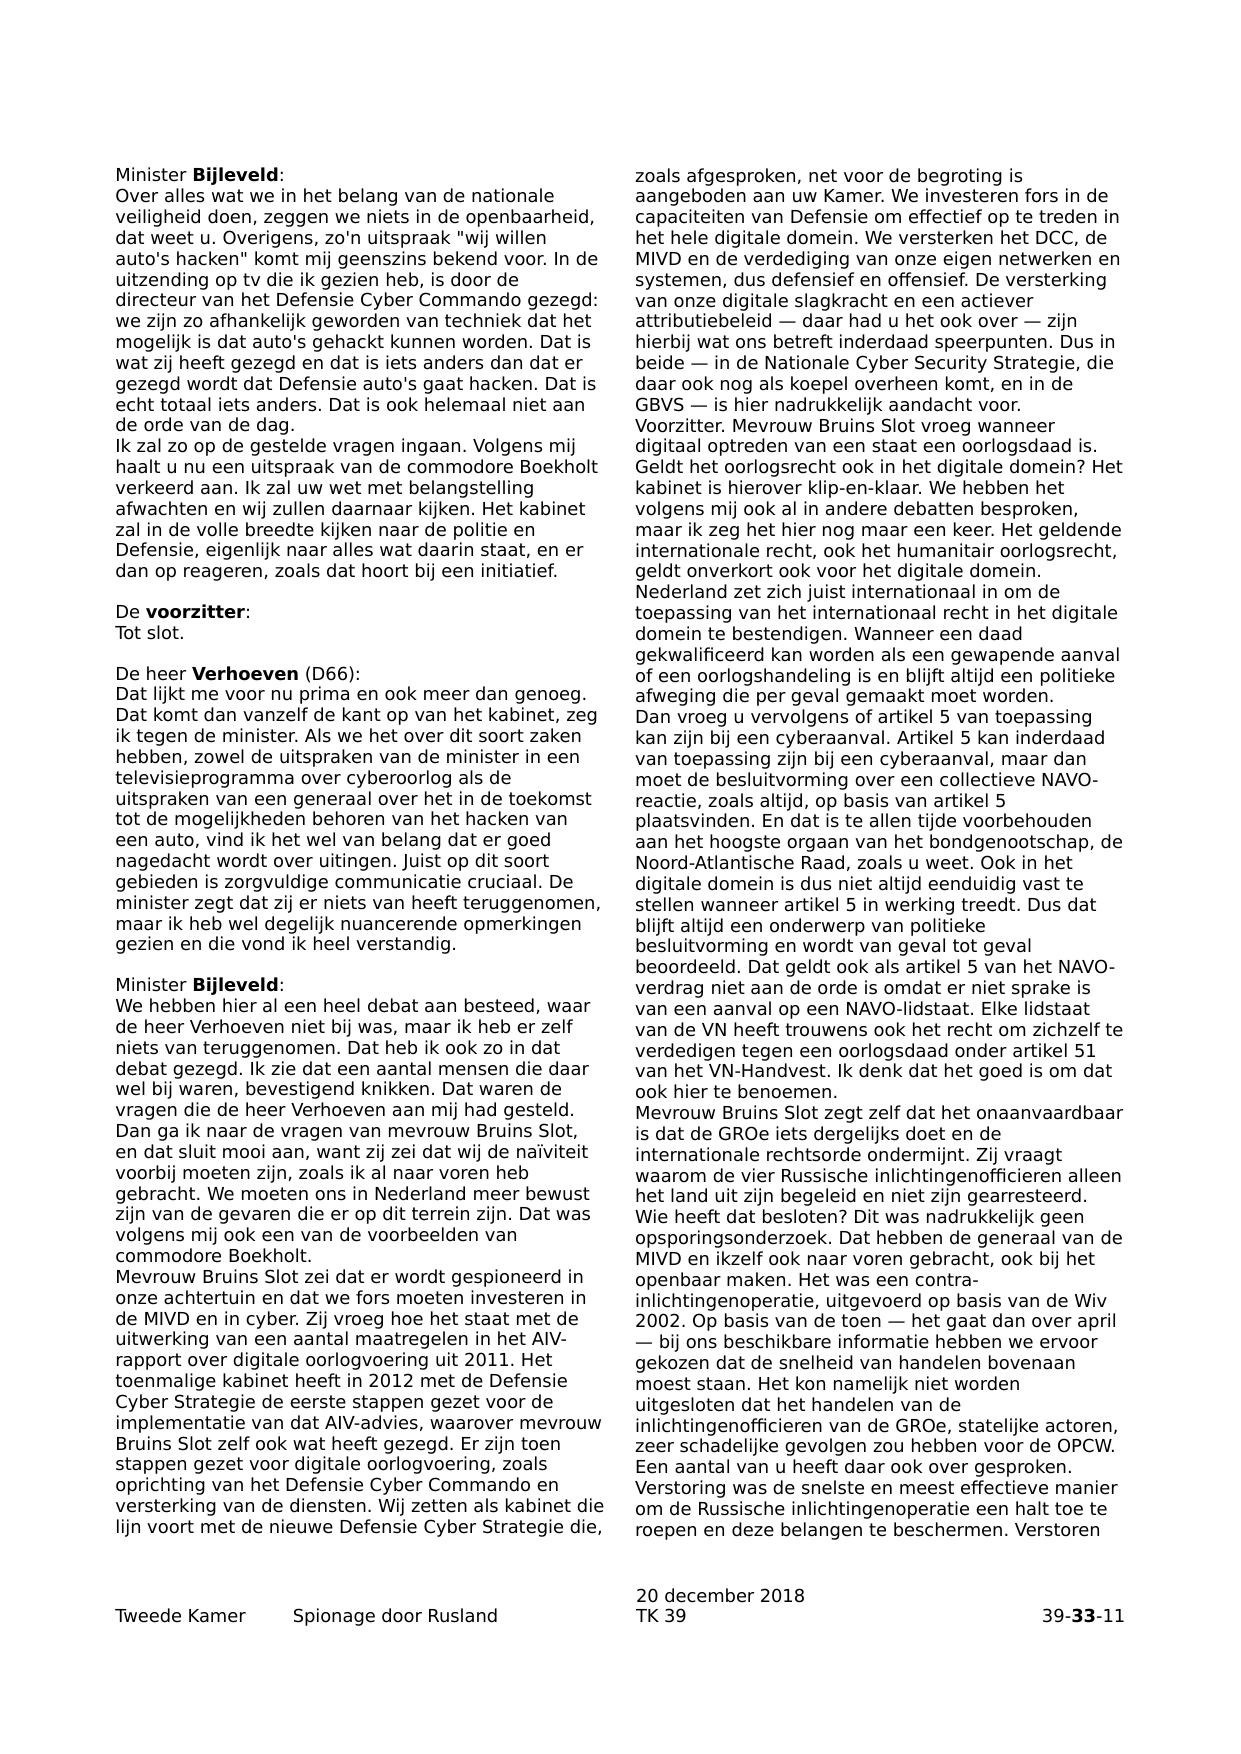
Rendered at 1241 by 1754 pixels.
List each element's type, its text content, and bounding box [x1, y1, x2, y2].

text Tot slot. [115, 623, 605, 643]
text De heer Verhoeven (D66): [115, 663, 605, 684]
text Dat lijkt me voor nu prima en ook meer dan genoeg. Dat komt dan vanzelf de kant op van het kabinet, zeg ik tegen de minister. Als we het over dit soort zaken hebben, zowel de uitspraken van de minister in een televisieprogramma over cyberoorlog als de uitspraken van een generaal over het in de toekomst tot de mogelijkheden behoren van het hacken van een auto, vind ik het wel van belang dat er goed nagedacht wordt over uitingen. Juist op dit soort gebieden is zorgvuldige communicatie cruciaal. De minister zegt dat zij er niets van heeft teruggenomen, maar ik heb wel degelijk nuancerende opmerkingen gezien en die vond ik heel verstandig. [115, 684, 605, 955]
text Dan vroeg u vervolgens of artikel 5 van toepassing kan zijn bij een cyberaanval. Artikel 5 kan inderdaad van toepassing zijn bij een cyberaanval, maar dan moet de besluitvorming over een collectieve NAVO-reactie, zoals altijd, op basis van artikel 5 plaatsvinden. En dat is te allen tijde voorbehouden aan het hoogste orgaan van het bondgenootschap, de Noord-Atlantische Raad, zoals u weet. Ook in het digitale domein is dus niet altijd eenduidig vast te stellen wanneer artikel 5 in werking treedt. Dus dat blijft altijd een onderwerp van politieke besluitvorming en wordt van geval tot geval beoordeeld. Dat geldt ook als artikel 5 van het NAVO-verdrag niet aan de orde is omdat er niet sprake is van een aanval op een NAVO-lidstaat. Elke lidstaat van de VN heeft trouwens ook het recht om zichzelf te verdedigen tegen een oorlogsdaad onder artikel 51 van het VN-Handvest. Ik denk dat het goed is om dat ook hier te benoemen. [635, 707, 1125, 1103]
text Minister Bijleveld: [115, 975, 605, 996]
text Over alles wat we in het belang van de nationale veiligheid doen, zeggen we niets in de openbaarheid, dat weet u. Overigens, zo'n uitspraak "wij willen auto's hacken" komt mij geenszins bekend voor. In de uitzending op tv die ik gezien heb, is door de directeur van het Defensie Cyber Commando gezegd: we zijn zo afhankelijk geworden van techniek dat het mogelijk is dat auto's gehackt kunnen worden. Dat is wat zij heeft gezegd en dat is iets anders dan dat er gezegd wordt dat Defensie auto's gaat hacken. Dat is echt totaal iets anders. Dat is ook helemaal niet aan de orde van de dag. [115, 186, 605, 436]
text Ik zal zo op de gestelde vragen ingaan. Volgens mij haalt u nu een uitspraak van de commodore Boekholt verkeerd aan. Ik zal uw wet met belangstelling afwachten en wij zullen daarnaar kijken. Het kabinet zal in de volle breedte kijken naar de politie en Defensie, eigenlijk naar alles wat daarin staat, en er dan op reageren, zoals dat hoort bij een initiatief. [115, 436, 605, 582]
text Mevrouw Bruins Slot zegt zelf dat het onaanvaardbaar is dat de GROe iets dergelijks doet en de internationale rechtsorde ondermijnt. Zij vraagt waarom de vier Russische inlichtingenofficieren alleen het land uit zijn begeleid en niet zijn gearresteerd. Wie heeft dat besloten? Dit was nadrukkelijk geen opsporingsonderzoek. Dat hebben de generaal van de MIVD en ikzelf ook naar voren gebracht, ook bij het openbaar maken. Het was een contra-inlichtingenoperatie, uitgevoerd op basis van de Wiv 2002. Op basis van de toen — het gaat dan over april — bij ons beschikbare informatie hebben we ervoor gekozen dat de snelheid van handelen bovenaan moest staan. Het kon namelijk niet worden uitgesloten dat het handelen van de inlichtingenofficieren van de GROe, statelijke actoren, zeer schadelijke gevolgen zou hebben voor de OPCW. Een aantal van u heeft daar ook over gesproken. Verstoring was de snelste en meest effectieve manier om de Russische inlichtingenoperatie een halt toe te roepen en deze belangen te beschermen. Verstoren [635, 1103, 1125, 1540]
text We hebben hier al een heel debat aan besteed, waar de heer Verhoeven niet bij was, maar ik heb er zelf niets van teruggenomen. Dat heb ik ook zo in dat debat gezegd. Ik zie dat een aantal mensen die daar wel bij waren, bevestigend knikken. Dat waren de vragen die de heer Verhoeven aan mij had gesteld. [115, 996, 605, 1121]
text Mevrouw Bruins Slot zei dat er wordt gespioneerd in onze achtertuin en dat we fors moeten investeren in de MIVD en in cyber. Zij vroeg hoe het staat met de uitwerking van een aantal maatregelen in het AIV-rapport over digitale oorlogvoering uit 2011. Het toenmalige kabinet heeft in 2012 met de Defensie Cyber Strategie de eerste stappen gezet voor de implementatie van dat AIV-advies, waarover mevrouw Bruins Slot zelf ook wat heeft gezegd. Er zijn toen stappen gezet voor digitale oorlogvoering, zoals oprichting van het Defensie Cyber Commando en versterking van de diensten. Wij zetten als kabinet die lijn voort met de nieuwe Defensie Cyber Strategie die, [115, 1267, 605, 1537]
text De voorzitter: [115, 602, 605, 623]
text Dan ga ik naar de vragen van mevrouw Bruins Slot, en dat sluit mooi aan, want zij zei dat wij de naïviteit voorbij moeten zijn, zoals ik al naar voren heb gebracht. We moeten ons in Nederland meer bewust zijn van de gevaren die er op dit terrein zijn. Dat was volgens mij ook een van de voorbeelden van commodore Boekholt. [115, 1121, 605, 1267]
text zoals afgesproken, net voor de begroting is aangeboden aan uw Kamer. We investeren fors in de capaciteiten van Defensie om effectief op te treden in het hele digitale domein. We versterken het DCC, de MIVD en de verdediging van onze eigen netwerken en systemen, dus defensief en offensief. De versterking van onze digitale slagkracht en een actiever attributiebeleid — daar had u het ook over — zijn hierbij wat ons betreft inderdaad speerpunten. Dus in beide — in de Nationale Cyber Security Strategie, die daar ook nog als koepel overheen komt, en in de GBVS — is hier nadrukkelijk aandacht voor. [635, 165, 1125, 415]
text Minister Bijleveld: [115, 165, 605, 186]
text Voorzitter. Mevrouw Bruins Slot vroeg wanneer digitaal optreden van een staat een oorlogsdaad is. Geldt het oorlogsrecht ook in het digitale domein? Het kabinet is hierover klip-en-klaar. We hebben het volgens mij ook al in andere debatten besproken, maar ik zeg het hier nog maar een keer. Het geldende internationale recht, ook het humanitair oorlogsrecht, geldt onverkort ook voor het digitale domein. Nederland zet zich juist internationaal in om de toepassing van het internationaal recht in het digitale domein te bestendigen. Wanneer een daad gekwalificeerd kan worden als een gewapende aanval of een oorlogshandeling is en blijft altijd een politieke afweging die per geval gemaakt moet worden. [635, 415, 1125, 707]
